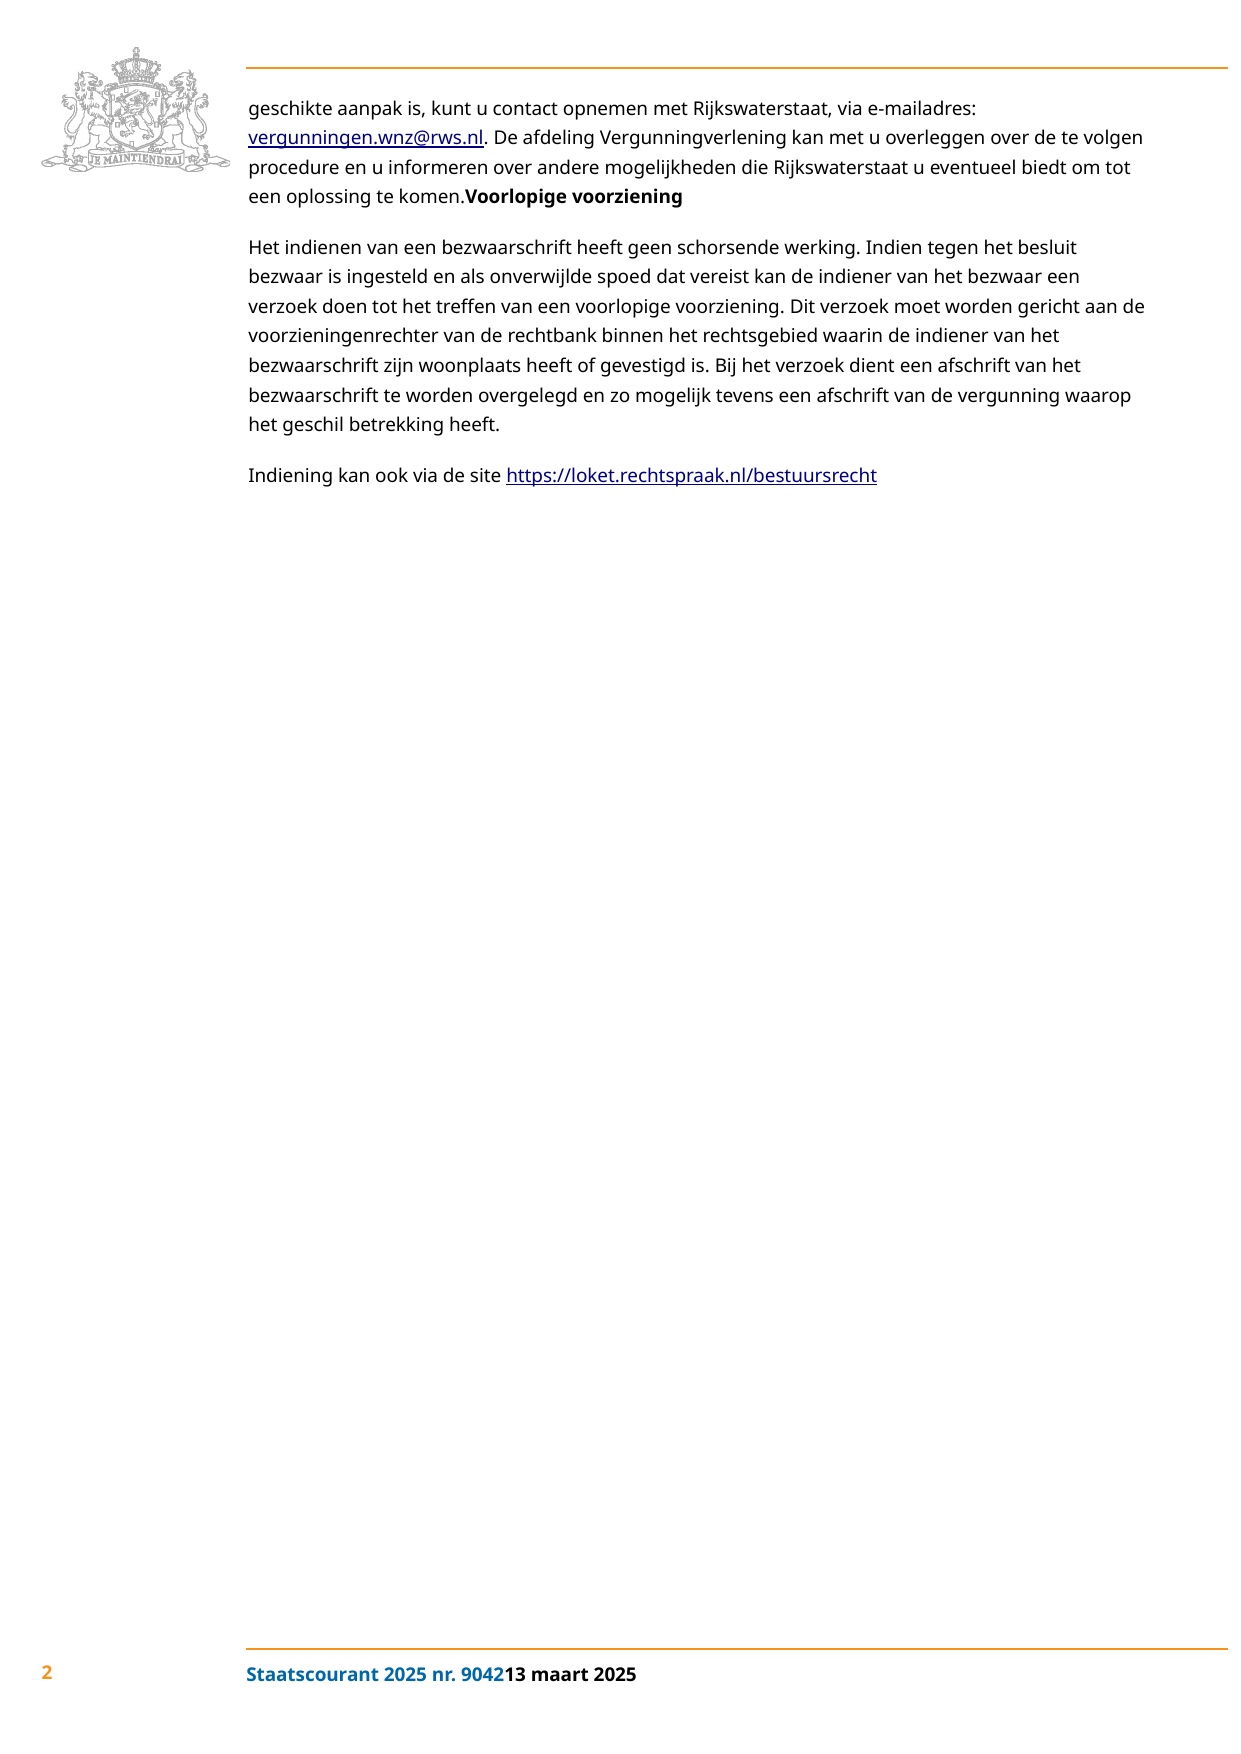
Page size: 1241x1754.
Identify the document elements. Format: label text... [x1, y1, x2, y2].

text Indiening kan ook via de site https://loket.rechtspraak.nl/bestuursrecht [248, 462, 1152, 488]
picture [41, 47, 231, 172]
text geschikte aanpak is, kunt u contact opnemen met Rijkswaterstaat, via e-mailadres: vergunningen.wnz@​rws.nl. De afdeling Vergunningverlening kan met u overleggen over de te volgen procedure en u informeren over andere mogelijkheden die Rijkswaterstaat u eventueel biedt om tot een oplossing te komen.Voorlopige voorziening [248, 95, 1152, 209]
text Het indienen van een bezwaarschrift heeft geen schorsende werking. Indien tegen het besluit bezwaar is ingesteld en als onverwijlde spoed dat vereist kan de indiener van het bezwaar een verzoek doen tot het treffen van een voorlopige voorziening. Dit verzoek moet worden gericht aan de voorzieningenrechter van de rechtbank binnen het rechtsgebied waarin de indiener van het bezwaarschrift zijn woonplaats heeft of gevestigd is. Bij het verzoek dient een afschrift van het bezwaarschrift te worden overgelegd en zo mogelijk tevens een afschrift van de vergunning waarop het geschil betrekking heeft. [248, 234, 1152, 437]
